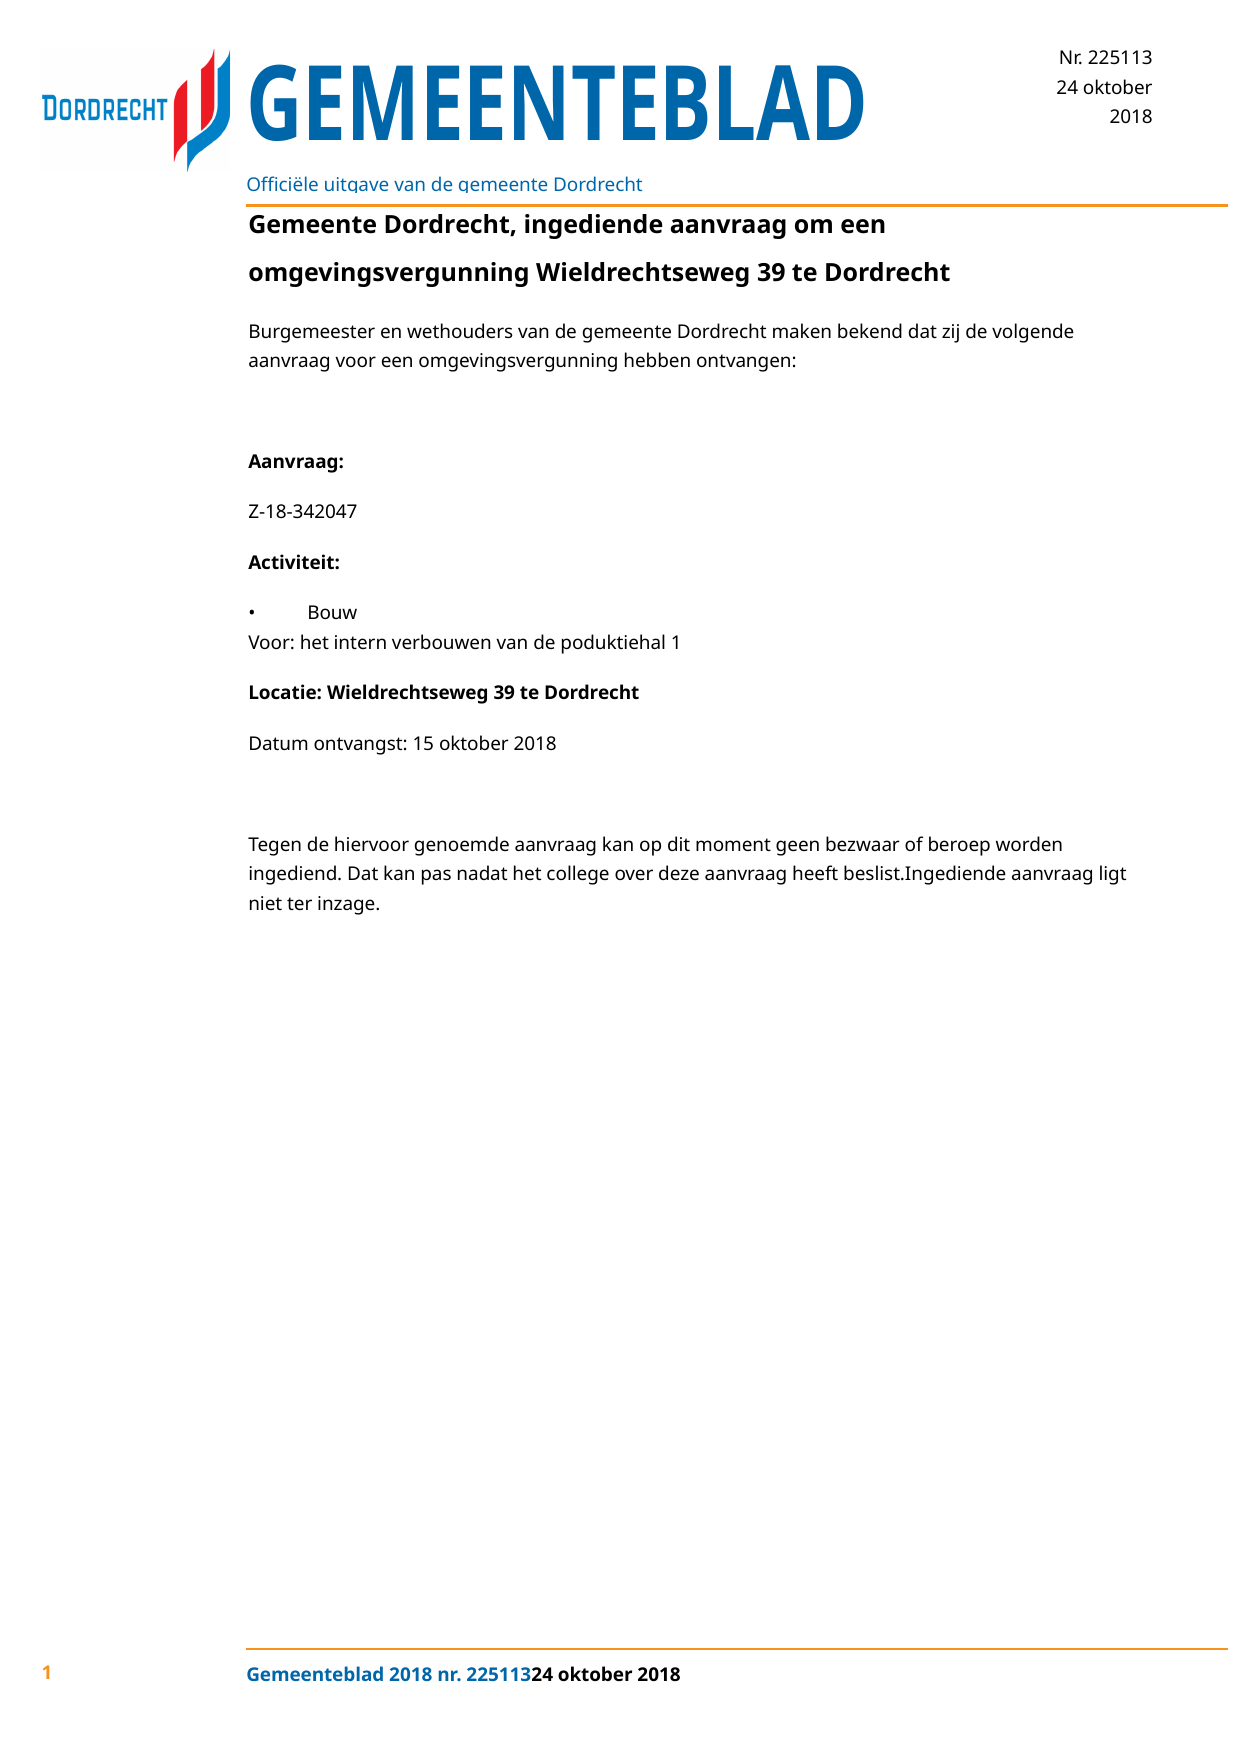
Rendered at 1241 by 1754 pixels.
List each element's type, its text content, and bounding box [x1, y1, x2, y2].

text Voor: het intern verbouwen van de poduktiehal 1 [248, 629, 1152, 655]
picture [41, 47, 231, 172]
text Z-18-342047 [248, 499, 1152, 524]
text Datum ontvangst: 15 oktober 2018 [248, 730, 1152, 756]
text Activiteit: [248, 549, 1152, 575]
text Gemeente Dordrecht, ingediende aanvraag om een omgevingsvergunning Wieldrechtseweg 39 te Dordrecht [248, 207, 1152, 288]
text Locatie: Wieldrechtseweg 39 te Dordrecht [248, 679, 1152, 705]
list Bouw [248, 599, 1152, 625]
text Tegen de hiervoor genoemde aanvraag kan op dit moment geen bezwaar of beroep worden ingediend. Dat kan pas nadat het college over deze aanvraag heeft beslist.Ingediende aanvraag ligt niet ter inzage. [248, 831, 1152, 916]
text Aanvraag: [248, 448, 1152, 474]
text Burgemeester en wethouders van de gemeente Dordrecht maken bekend dat zij de volgende aanvraag voor een omgevingsvergunning hebben ontvangen: [248, 318, 1152, 373]
